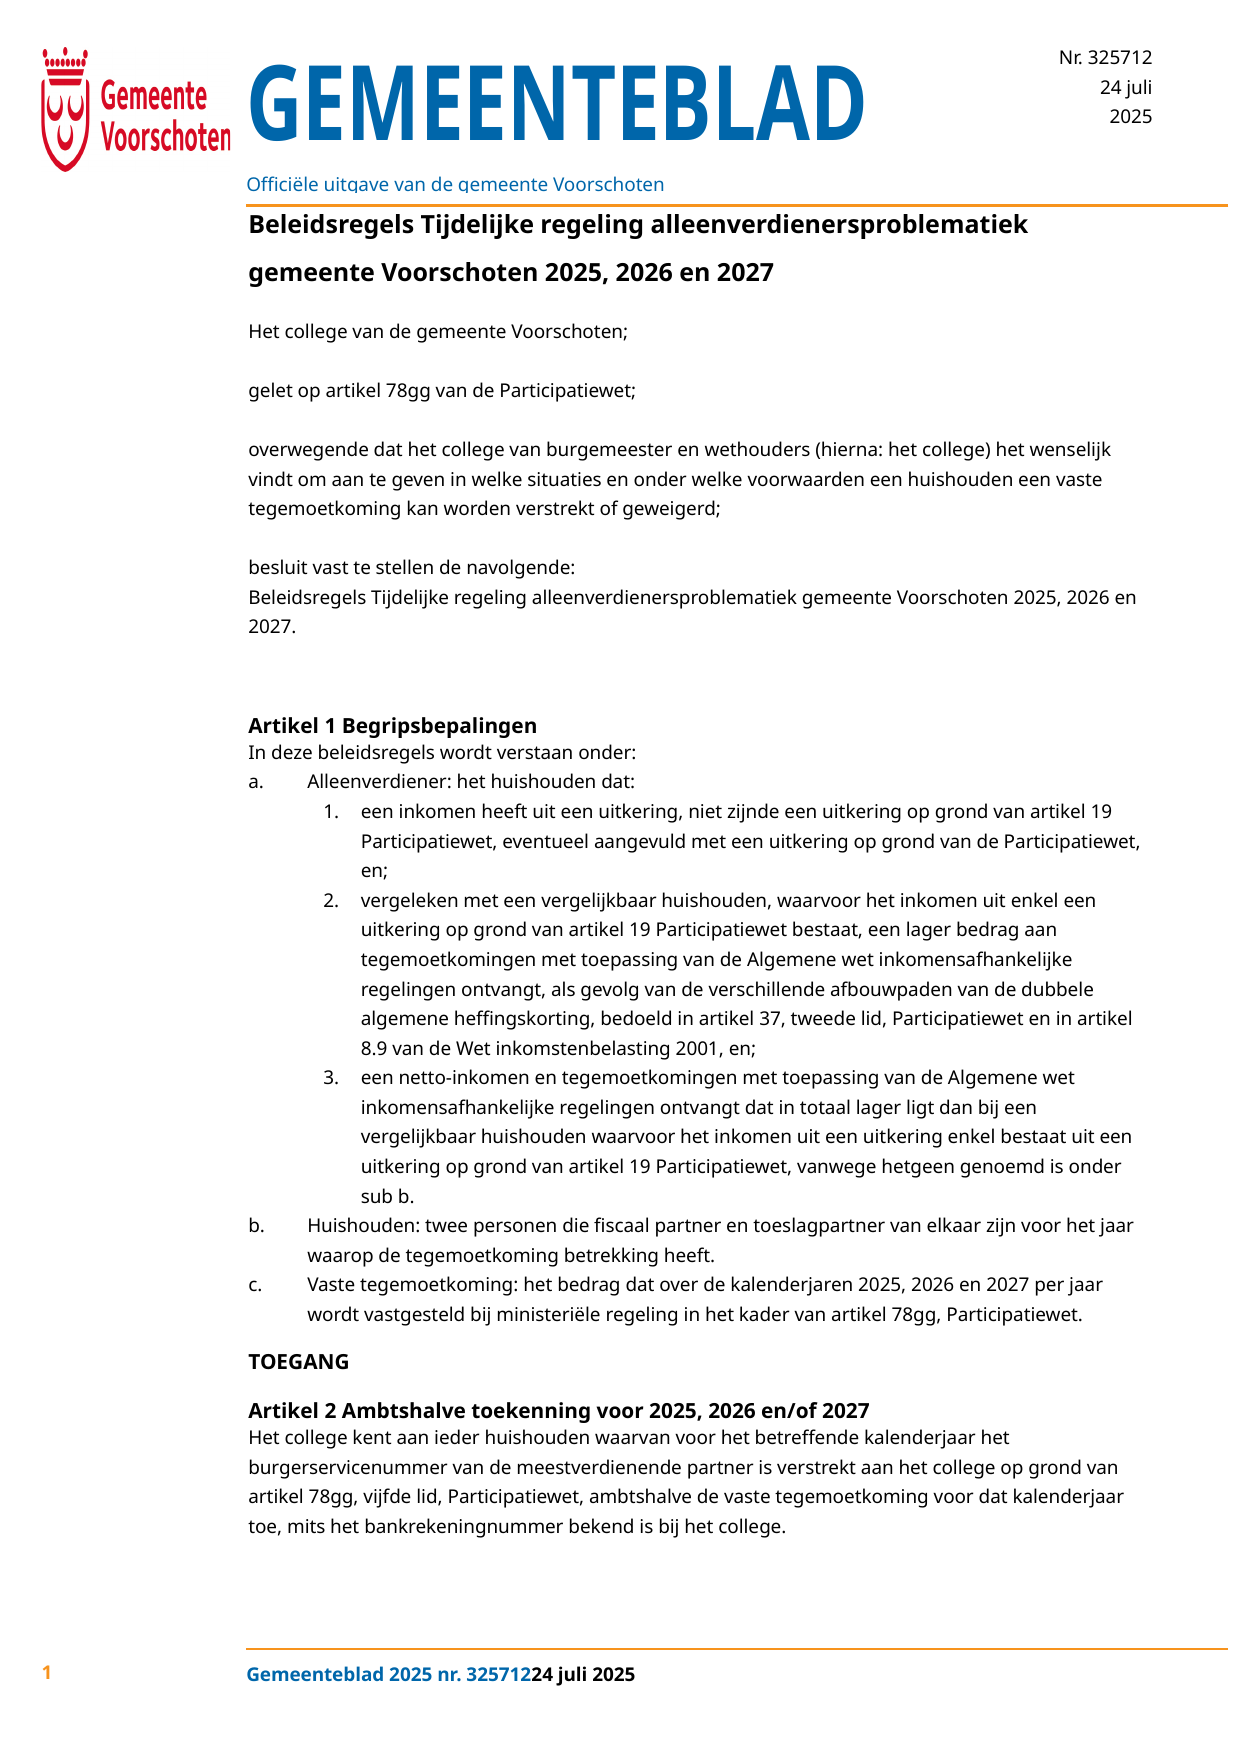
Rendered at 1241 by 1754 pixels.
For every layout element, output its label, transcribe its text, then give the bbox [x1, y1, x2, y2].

picture [41, 47, 231, 172]
text Artikel 2 Ambtshalve toekenning voor 2025, 2026 en/of 2027 [248, 1396, 1152, 1424]
list Alleenverdiener: het huishouden dat: [248, 769, 1152, 794]
text In deze beleidsregels wordt verstaan onder: [248, 739, 1152, 765]
list een inkomen heeft uit een uitkering, niet zijnde een uitkering op grond van artikel 19 Participatiewet, eventueel aangevuld met een uitkering op grond van de Participatiewet, en; [323, 798, 1152, 883]
list vergeleken met een vergelijkbaar huishouden, waarvoor het inkomen uit enkel een uitkering op grond van artikel 19 Participatiewet bestaat, een lager bedrag aan tegemoetkomingen met toepassing van de Algemene wet inkomensafhankelijke regelingen ontvangt, als gevolg van de verschillende afbouwpaden van de dubbele algemene heffingskorting, bedoeld in artikel 37, tweede lid, Participatiewet en in artikel 8.9 van de Wet inkomstenbelasting 2001, en; [323, 887, 1152, 1061]
text Beleidsregels Tijdelijke regeling alleenverdienersproblematiek gemeente Voorschoten 2025, 2026 en 2027 [248, 207, 1152, 288]
text Beleidsregels Tijdelijke regeling alleenverdienersproblematiek gemeente Voorschoten 2025, 2026 en 2027. [248, 584, 1152, 639]
list Huishouden: twee personen die fiscaal partner en toeslagpartner van elkaar zijn voor het jaar waarop de tegemoetkoming betrekking heeft. [248, 1212, 1152, 1268]
text Het college kent aan ieder huishouden waarvan voor het betreffende kalenderjaar het burgerservicenummer van de meestverdienende partner is verstrekt aan het college op grond van artikel 78gg, vijfde lid, Participatiewet, ambtshalve de vaste tegemoetkoming voor dat kalenderjaar toe, mits het bankrekeningnummer bekend is bij het college. [248, 1424, 1152, 1539]
list een netto-inkomen en tegemoetkomingen met toepassing van de Algemene wet inkomensafhankelijke regelingen ontvangt dat in totaal lager ligt dan bij een vergelijkbaar huishouden waarvoor het inkomen uit een uitkering enkel bestaat uit een uitkering op grond van artikel 19 Participatiewet, vanwege hetgeen genoemd is onder sub b. [323, 1064, 1152, 1209]
text besluit vast te stellen de navolgende: [248, 554, 1152, 580]
list Vaste tegemoetkoming: het bedrag dat over de kalenderjaren 2025, 2026 en 2027 per jaar wordt vastgesteld bij ministeriële regeling in het kader van artikel 78gg, Participatiewet. [248, 1272, 1152, 1327]
text TOEGANG [248, 1347, 1152, 1375]
text Het college van de gemeente Voorschoten; [248, 318, 1152, 344]
text Artikel 1 Begripsbepalingen [248, 711, 1152, 739]
text overwegende dat het college van burgemeester en wethouders (hierna: het college) het wenselijk vindt om aan te geven in welke situaties en onder welke voorwaarden een huishouden een vaste tegemoetkoming kan worden verstrekt of geweigerd; [248, 436, 1152, 521]
text gelet op artikel 78gg van de Participatiewet; [248, 377, 1152, 403]
